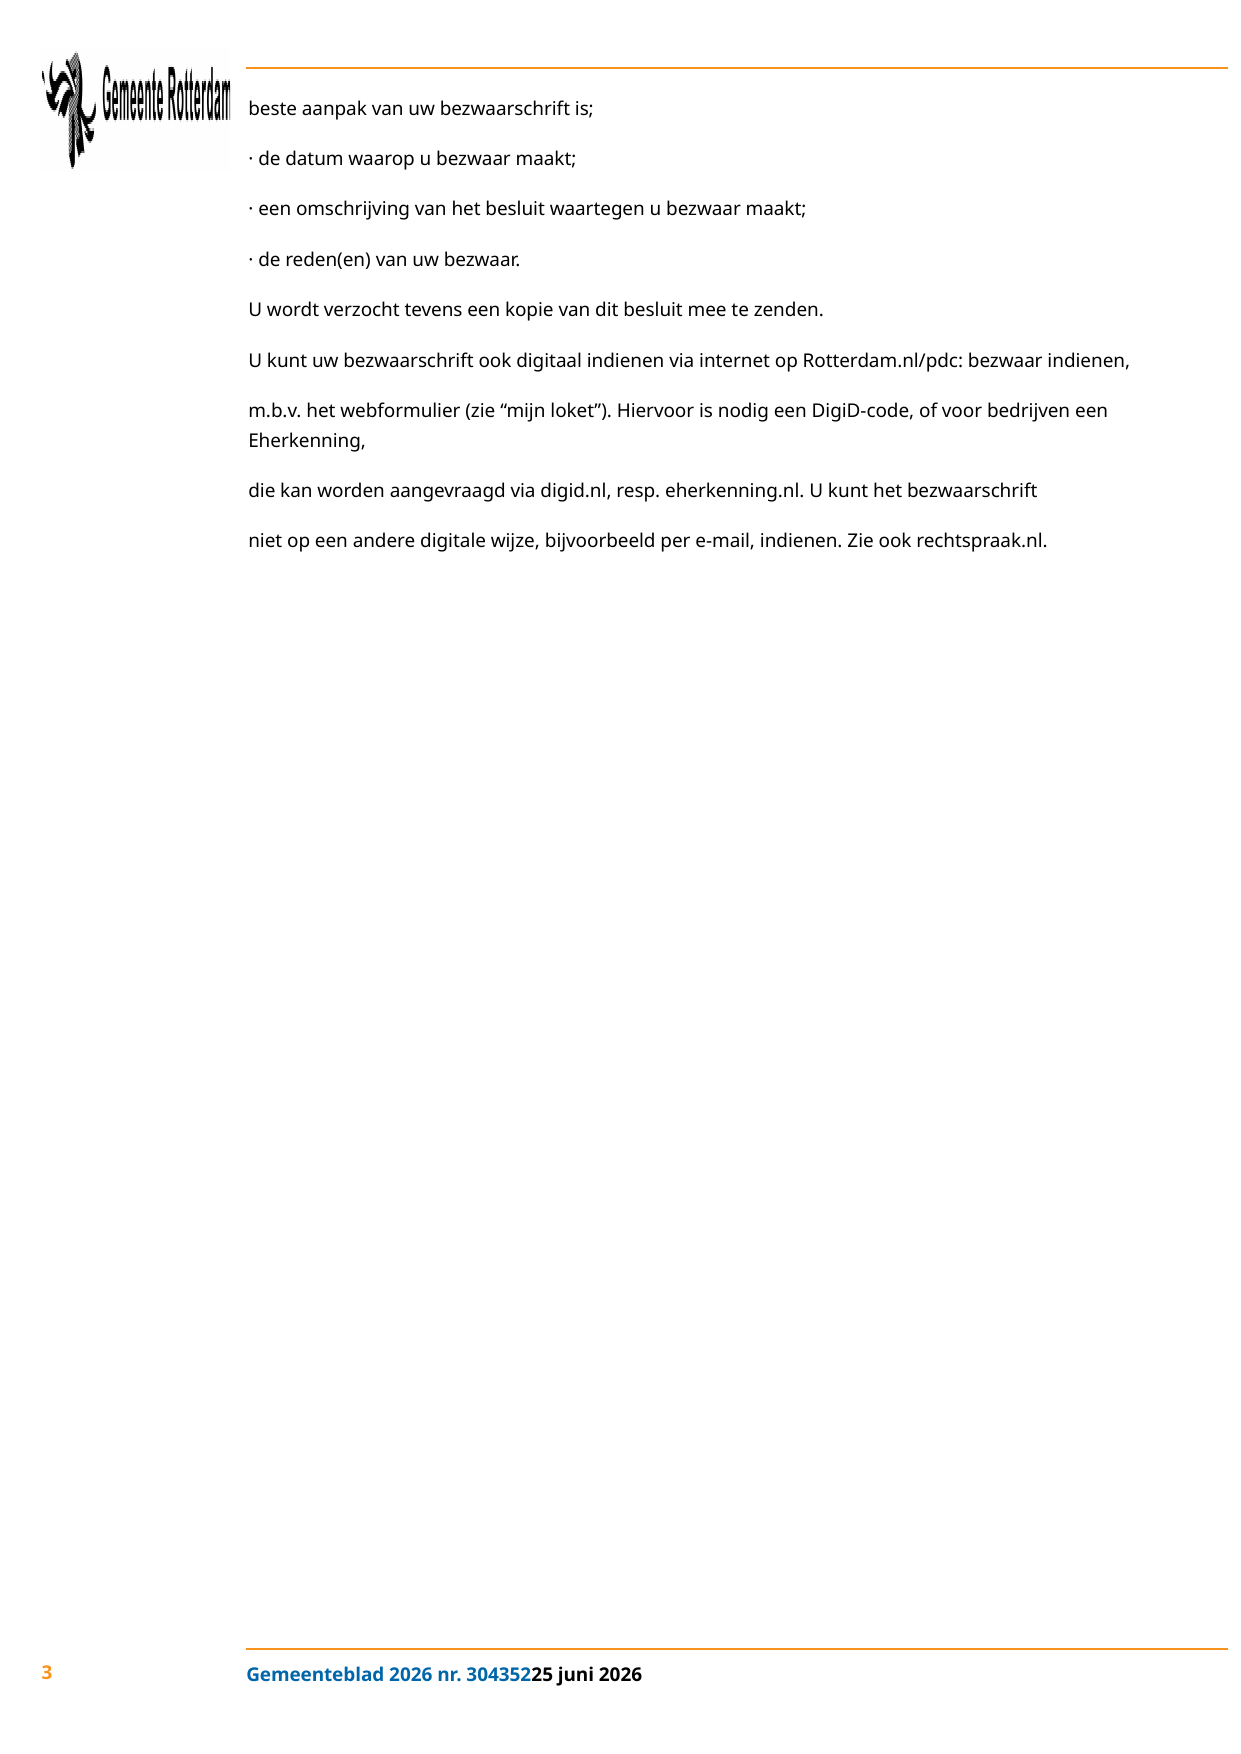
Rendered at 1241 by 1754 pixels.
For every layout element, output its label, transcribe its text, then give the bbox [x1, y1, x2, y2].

picture [41, 47, 231, 172]
text U wordt verzocht tevens een kopie van dit besluit mee te zenden. [248, 296, 1152, 322]
text m.b.v. het webformulier (zie “mijn loket”). Hiervoor is nodig een DigiD-code, of voor bedrijven een Eherkenning, [248, 397, 1152, 453]
text die kan worden aangevraagd via digid.nl, resp. eherkenning.nl. U kunt het bezwaarschrift [248, 477, 1152, 503]
text · een omschrijving van het besluit waartegen u bezwaar maakt; [248, 196, 1152, 221]
text U kunt uw bezwaarschrift ook digitaal indienen via internet op Rotterdam.nl/pdc: bezwaar indienen, [248, 347, 1152, 373]
text · de datum waarop u bezwaar maakt; [248, 145, 1152, 171]
text beste aanpak van uw bezwaarschrift is; [248, 95, 1152, 121]
text · de reden(en) van uw bezwaar. [248, 246, 1152, 272]
text niet op een andere digitale wijze, bijvoorbeeld per e-mail, indienen. Zie ook rechtspraak.nl. [248, 528, 1152, 553]
